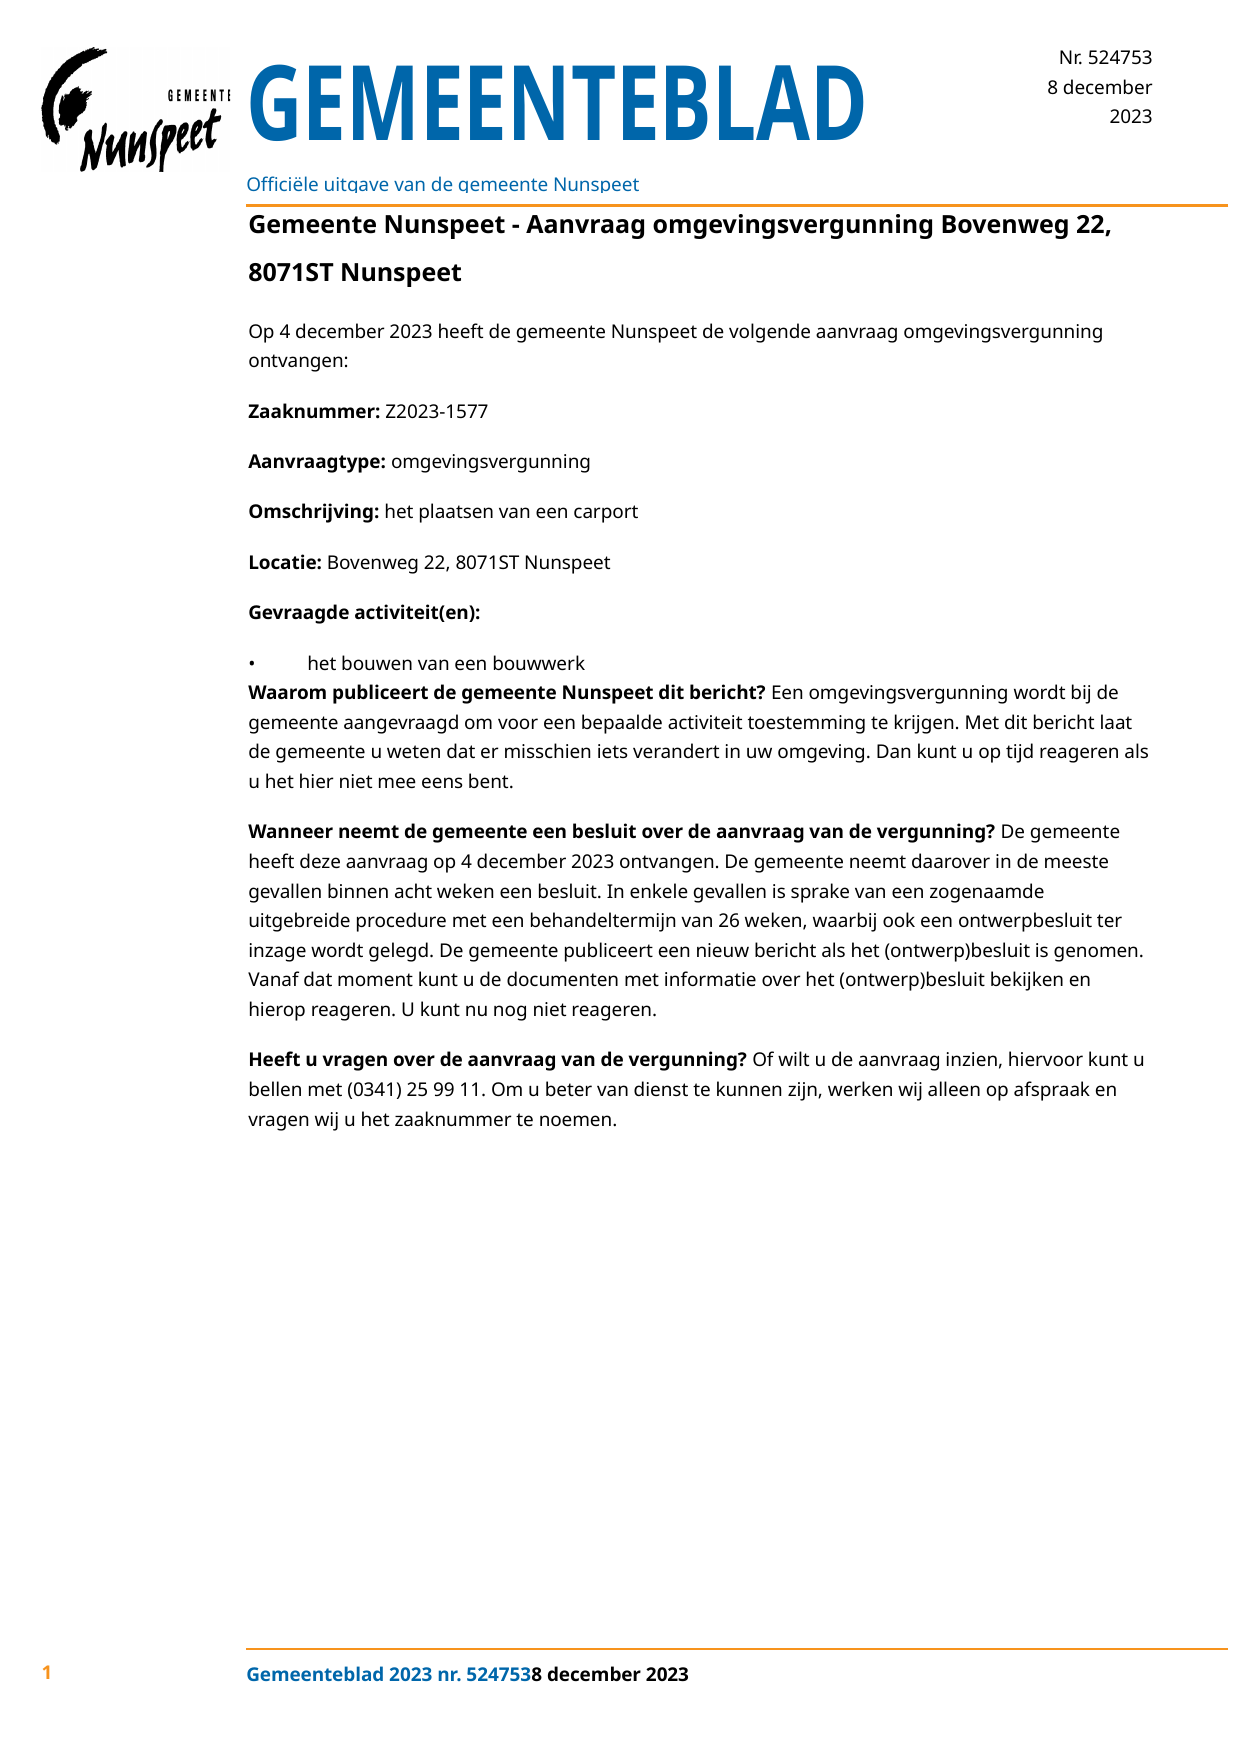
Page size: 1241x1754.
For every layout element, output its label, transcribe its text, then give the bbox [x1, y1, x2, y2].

text Heeft u vragen over de aanvraag van de vergunning? Of wilt u de aanvraag inzien, hiervoor kunt u bellen met (0341) 25 99 11. Om u beter van dienst te kunnen zijn, werken wij alleen op afspraak en vragen wij u het zaaknummer te noemen. [248, 1047, 1152, 1132]
text Gevraagde activiteit(en): [248, 599, 1152, 625]
text Gemeente Nunspeet - Aanvraag omgevingsvergunning Bovenweg 22, 8071ST Nunspeet [248, 207, 1152, 288]
text Locatie: Bovenweg 22, 8071ST Nunspeet [248, 549, 1152, 575]
text Omschrijving: het plaatsen van een carport [248, 499, 1152, 524]
list het bouwen van een bouwwerk [248, 650, 1152, 676]
text Waarom publiceert de gemeente Nunspeet dit bericht? Een omgevingsvergunning wordt bij de gemeente aangevraagd om voor een bepaalde activiteit toestemming te krijgen. Met dit bericht laat de gemeente u weten dat er misschien iets verandert in uw omgeving. Dan kunt u op tijd reageren als u het hier niet mee eens bent. [248, 679, 1152, 794]
text Zaaknummer: Z2023-1577 [248, 398, 1152, 424]
text Op 4 december 2023 heeft de gemeente Nunspeet de volgende aanvraag omgevingsvergunning ontvangen: [248, 318, 1152, 373]
text Aanvraagtype: omgevingsvergunning [248, 448, 1152, 474]
text Wanneer neemt de gemeente een besluit over de aanvraag van de vergunning? De gemeente heeft deze aanvraag op 4 december 2023 ontvangen. De gemeente neemt daarover in de meeste gevallen binnen acht weken een besluit. In enkele gevallen is sprake van een zogenaamde uitgebreide procedure met een behandeltermijn van 26 weken, waarbij ook een ontwerpbesluit ter inzage wordt gelegd. De gemeente publiceert een nieuw bericht als het (ontwerp)besluit is genomen. Vanaf dat moment kunt u de documenten met informatie over het (ontwerp)besluit bekijken en hierop reageren. U kunt nu nog niet reageren. [248, 819, 1152, 1022]
picture [41, 47, 231, 172]
